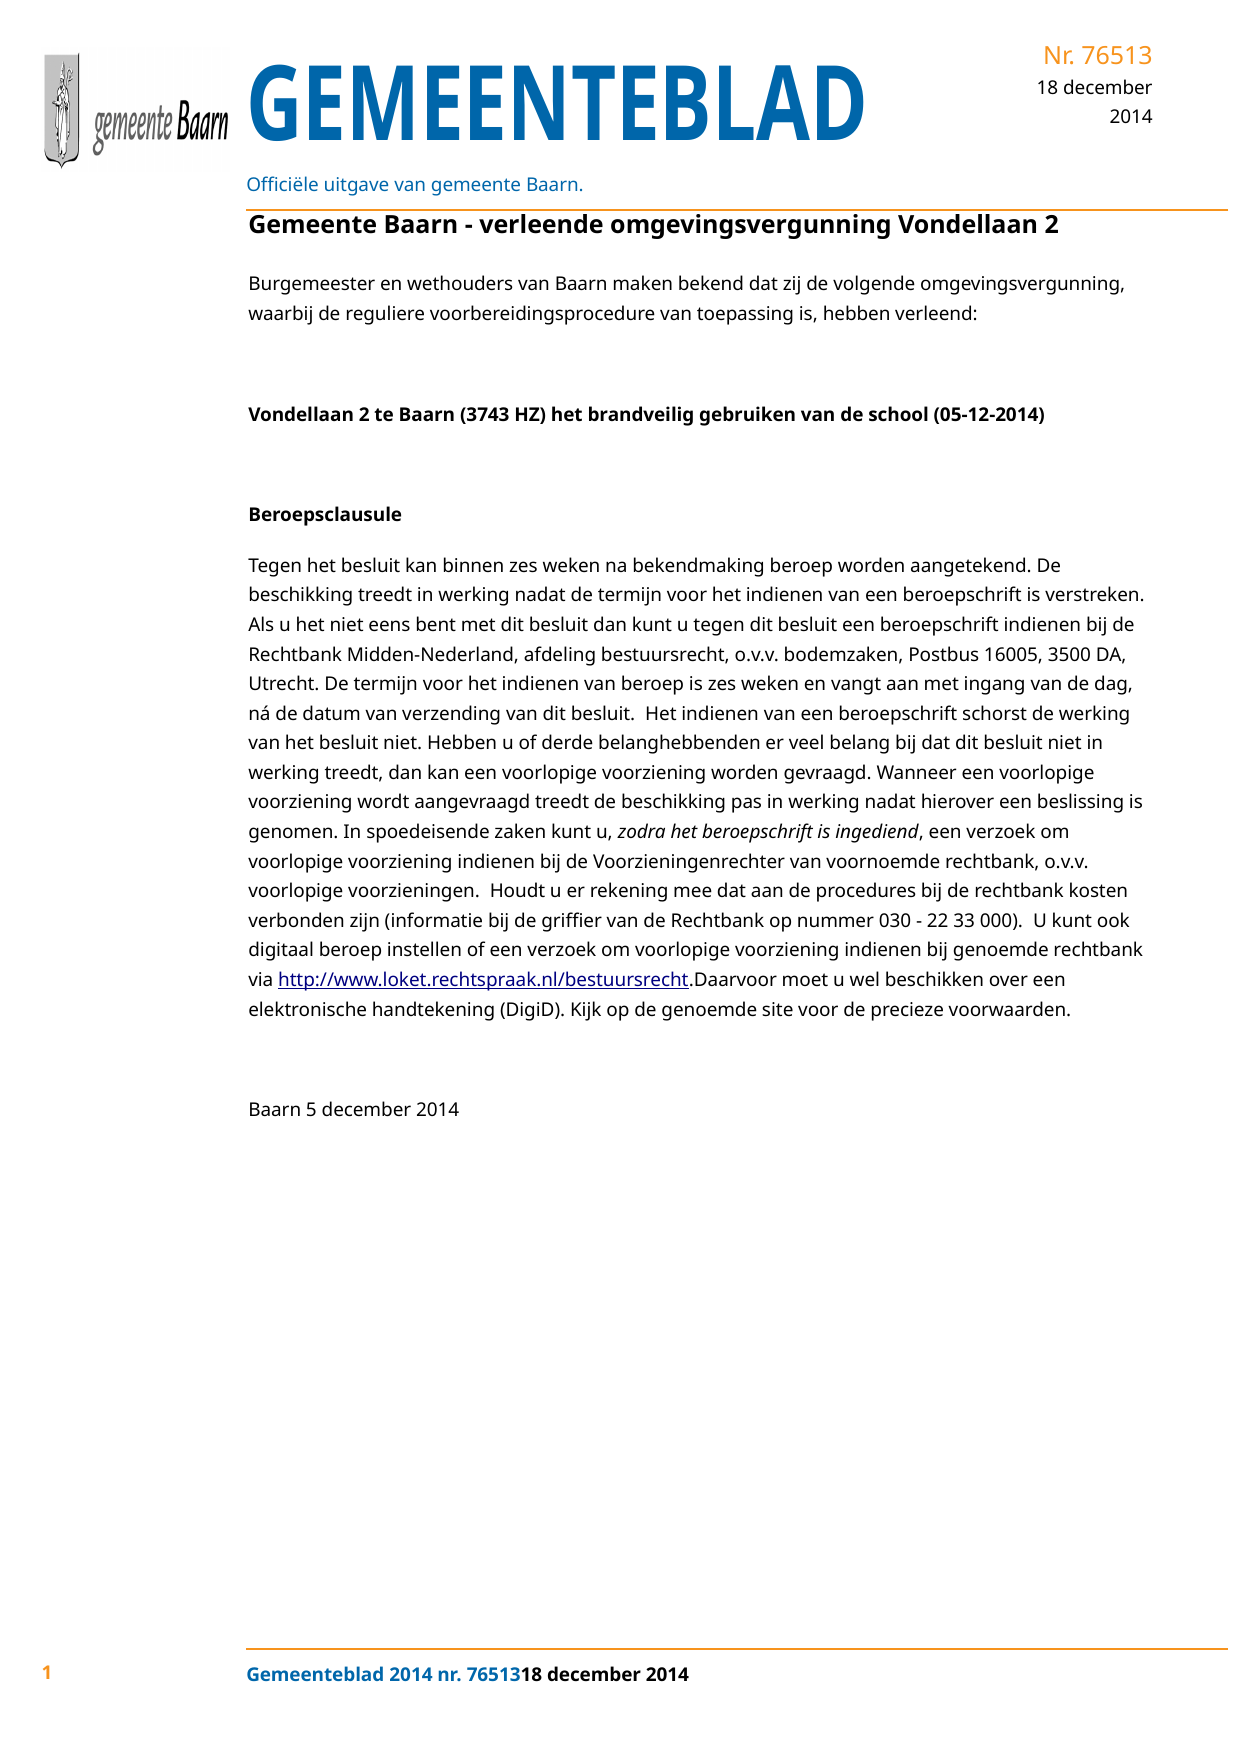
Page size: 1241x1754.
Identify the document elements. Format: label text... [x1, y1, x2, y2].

text Vondellaan 2 te Baarn (3743 HZ) het brandveilig gebruiken van de school (05-12-2014) [248, 401, 1152, 426]
text Burgemeester en wethouders van Baarn maken bekend dat zij de volgende omgevingsvergunning, waarbij de reguliere voorbereidingsprocedure van toepassing is, hebben verleend: [248, 270, 1152, 326]
picture [41, 47, 231, 172]
text Beroepsclausule [248, 502, 1152, 527]
text Gemeente Baarn - verleende omgevingsvergunning Vondellaan 2 [248, 211, 1152, 241]
text Baarn 5 december 2014 [248, 1097, 1152, 1122]
text Tegen het besluit kan binnen zes weken na bekendmaking beroep worden aangetekend. De beschikking treedt in werking nadat de termijn voor het indienen van een beroepschrift is verstreken. Als u het niet eens bent met dit besluit dan kunt u tegen dit besluit een beroepschrift indienen bij de Rechtbank Midden-Nederland, afdeling bestuursrecht, o.v.v. bodemzaken, Postbus 16005, 3500 DA, Utrecht. De termijn voor het indienen van beroep is zes weken en vangt aan met ingang van de dag, ná de datum van verzending van dit besluit. Het indienen van een beroepschrift schorst de werking van het besluit niet. Hebben u of derde belanghebbenden er veel belang bij dat dit besluit niet in werking treedt, dan kan een voorlopige voorziening worden gevraagd. Wanneer een voorlopige voorziening wordt aangevraagd treedt de beschikking pas in werking nadat hierover een beslissing is genomen. In spoedeisende zaken kunt u, zodra het beroepschrift is ingediend, een verzoek om voorlopige voorziening indienen bij de Voorzieningenrechter van voornoemde rechtbank, o.v.v. voorlopige voorzieningen. Houdt u er rekening mee dat aan de procedures bij de rechtbank kosten verbonden zijn (informatie bij de griffier van de Rechtbank op nummer 030 - 22 33 000). U kunt ook digitaal beroep instellen of een verzoek om voorlopige voorziening indienen bij genoemde rechtbank via http://www.loket.rechtspraak.nl/bestuursrecht.Daarvoor moet u wel beschikken over een elektronische handtekening (DigiD). Kijk op de genoemde site voor de precieze voorwaarden. [248, 552, 1152, 1021]
